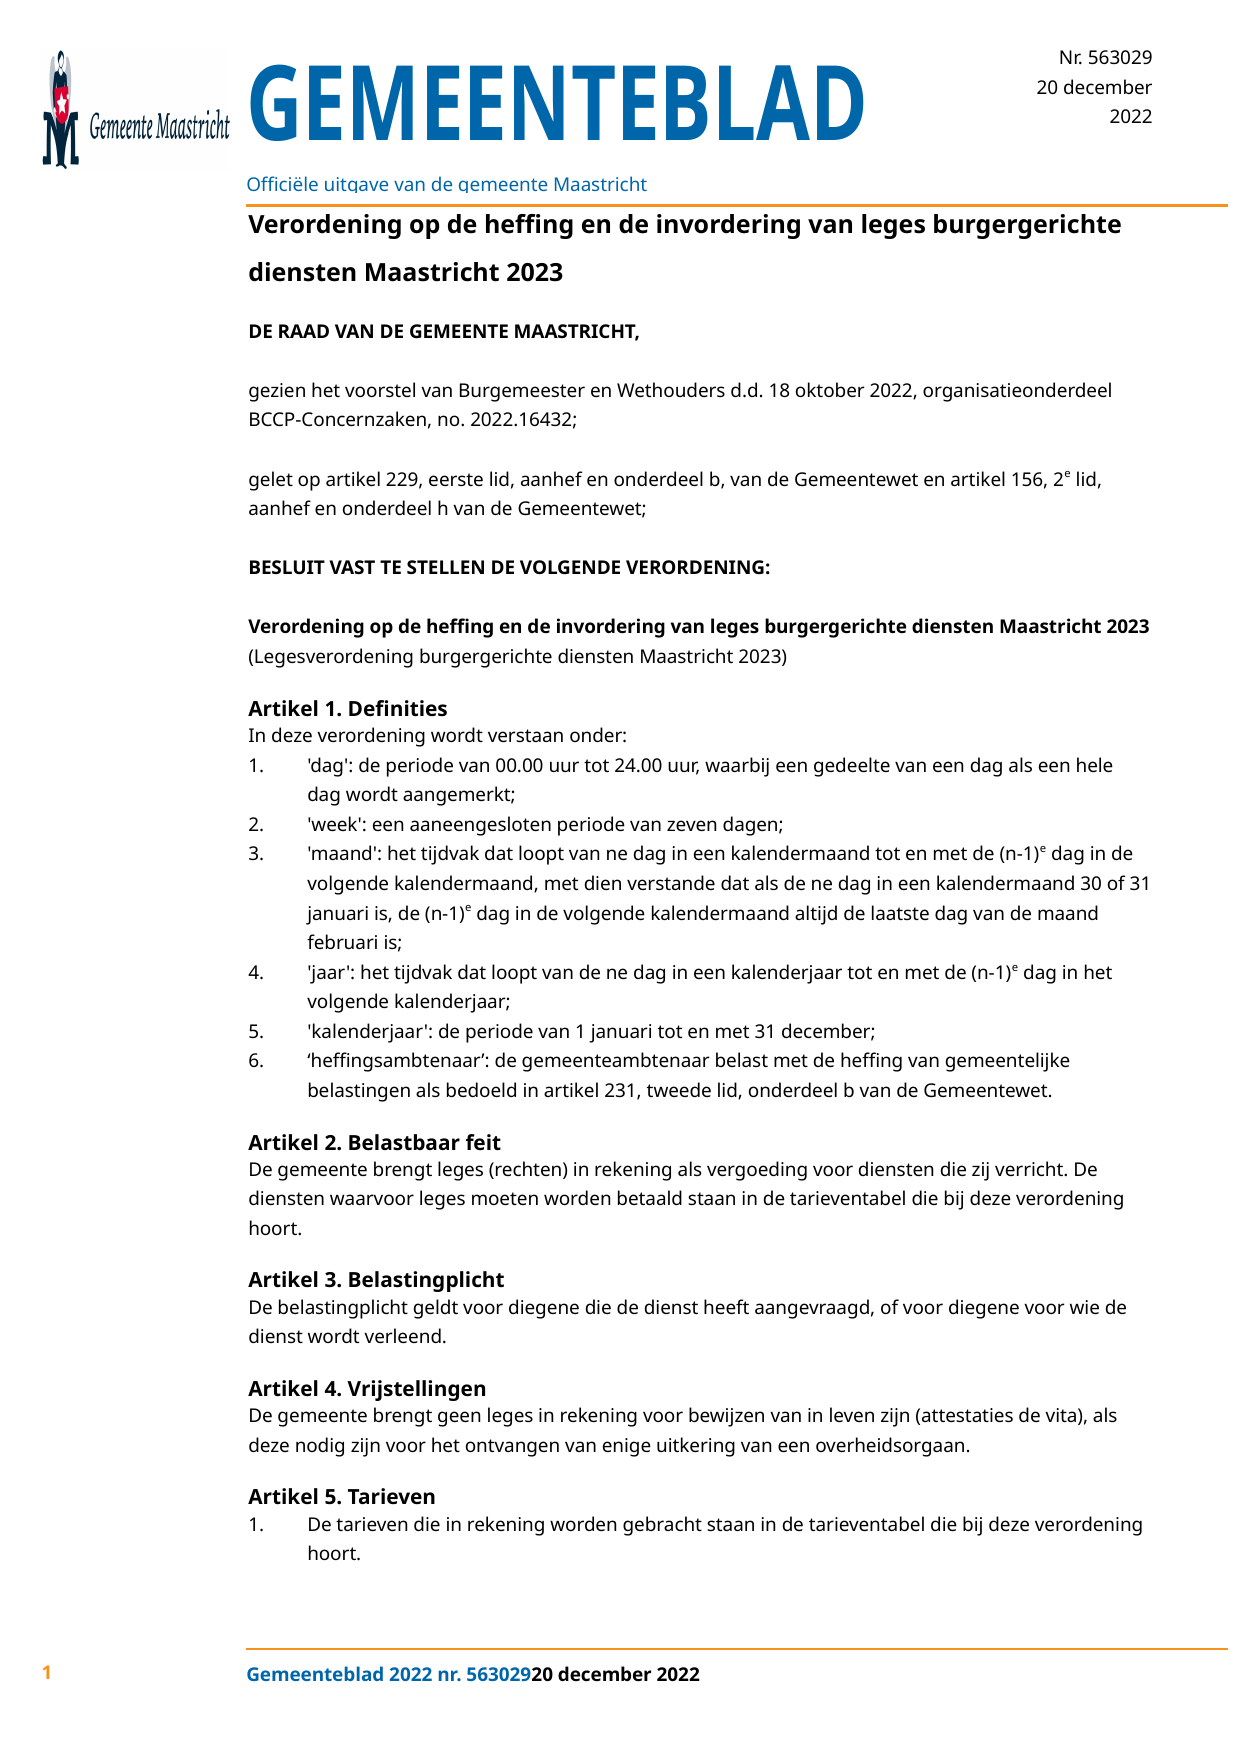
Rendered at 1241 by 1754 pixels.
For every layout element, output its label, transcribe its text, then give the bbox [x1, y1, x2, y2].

text DE RAAD VAN DE GEMEENTE MAASTRICHT, [248, 318, 1152, 344]
list ‘heffingsambtenaar’: de gemeenteambtenaar belast met de heffing van gemeentelijke belastingen als bedoeld in artikel 231, tweede lid, onderdeel b van de Gemeentewet. [248, 1048, 1152, 1103]
list 'jaar': het tijdvak dat loopt van de ne dag in een kalenderjaar tot en met de (n-1)e dag in het volgende kalenderjaar; [248, 959, 1152, 1014]
text In deze verordening wordt verstaan onder: [248, 722, 1152, 748]
text Verordening op de heffing en de invordering van leges burgergerichte diensten Maastricht 2023 [248, 614, 1152, 639]
list 'dag': de periode van 00.00 uur tot 24.00 uur, waarbij een gedeelte van een dag als een hele dag wordt aangemerkt; [248, 752, 1152, 807]
text BESLUIT VAST TE STELLEN DE VOLGENDE VERORDENING: [248, 554, 1152, 580]
list 'maand': het tijdvak dat loopt van ne dag in een kalendermaand tot en met de (n-1)e dag in de volgende kalendermaand, met dien verstande dat als de ne dag in een kalendermaand 30 of 31 januari is, de (n-1)e dag in de volgende kalendermaand altijd de laatste dag van de maand februari is; [248, 841, 1152, 955]
text gelet op artikel 229, eerste lid, aanhef en onderdeel b, van de Gemeentewet en artikel 156, 2e lid, aanhef en onderdeel h van de Gemeentewet; [248, 466, 1152, 521]
list 'kalenderjaar': de periode van 1 januari tot en met 31 december; [248, 1018, 1152, 1044]
list De tarieven die in rekening worden gebracht staan in de tarieventabel die bij deze verordening hoort. [248, 1511, 1152, 1566]
text (Legesverordening burgergerichte diensten Maastricht 2023) [248, 643, 1152, 669]
text gezien het voorstel van Burgemeester en Wethouders d.d. 18 oktober 2022, organisatieonderdeel BCCP-Concernzaken, no. 2022.16432; [248, 377, 1152, 432]
text Artikel 3. Belastingplicht [248, 1266, 1152, 1294]
text Artikel 1. Definities [248, 694, 1152, 722]
text De gemeente brengt geen leges in rekening voor bewijzen van in leven zijn (attestaties de vita), als deze nodig zijn voor het ontvangen van enige uitkering van een overheidsorgaan. [248, 1402, 1152, 1458]
text De belastingplicht geldt voor diegene die de dienst heeft aangevraagd, of voor diegene voor wie de dienst wordt verleend. [248, 1294, 1152, 1349]
text Artikel 2. Belastbaar feit [248, 1128, 1152, 1156]
text De gemeente brengt leges (rechten) in rekening als vergoeding voor diensten die zij verricht. De diensten waarvoor leges moeten worden betaald staan in de tarieventabel die bij deze verordening hoort. [248, 1156, 1152, 1241]
text Artikel 4. Vrijstellingen [248, 1374, 1152, 1402]
text Verordening op de heffing en de invordering van leges burgergerichte diensten Maastricht 2023 [248, 207, 1152, 288]
picture [41, 47, 231, 172]
text Artikel 5. Tarieven [248, 1482, 1152, 1511]
list 'week': een aaneengesloten periode van zeven dagen; [248, 811, 1152, 837]
